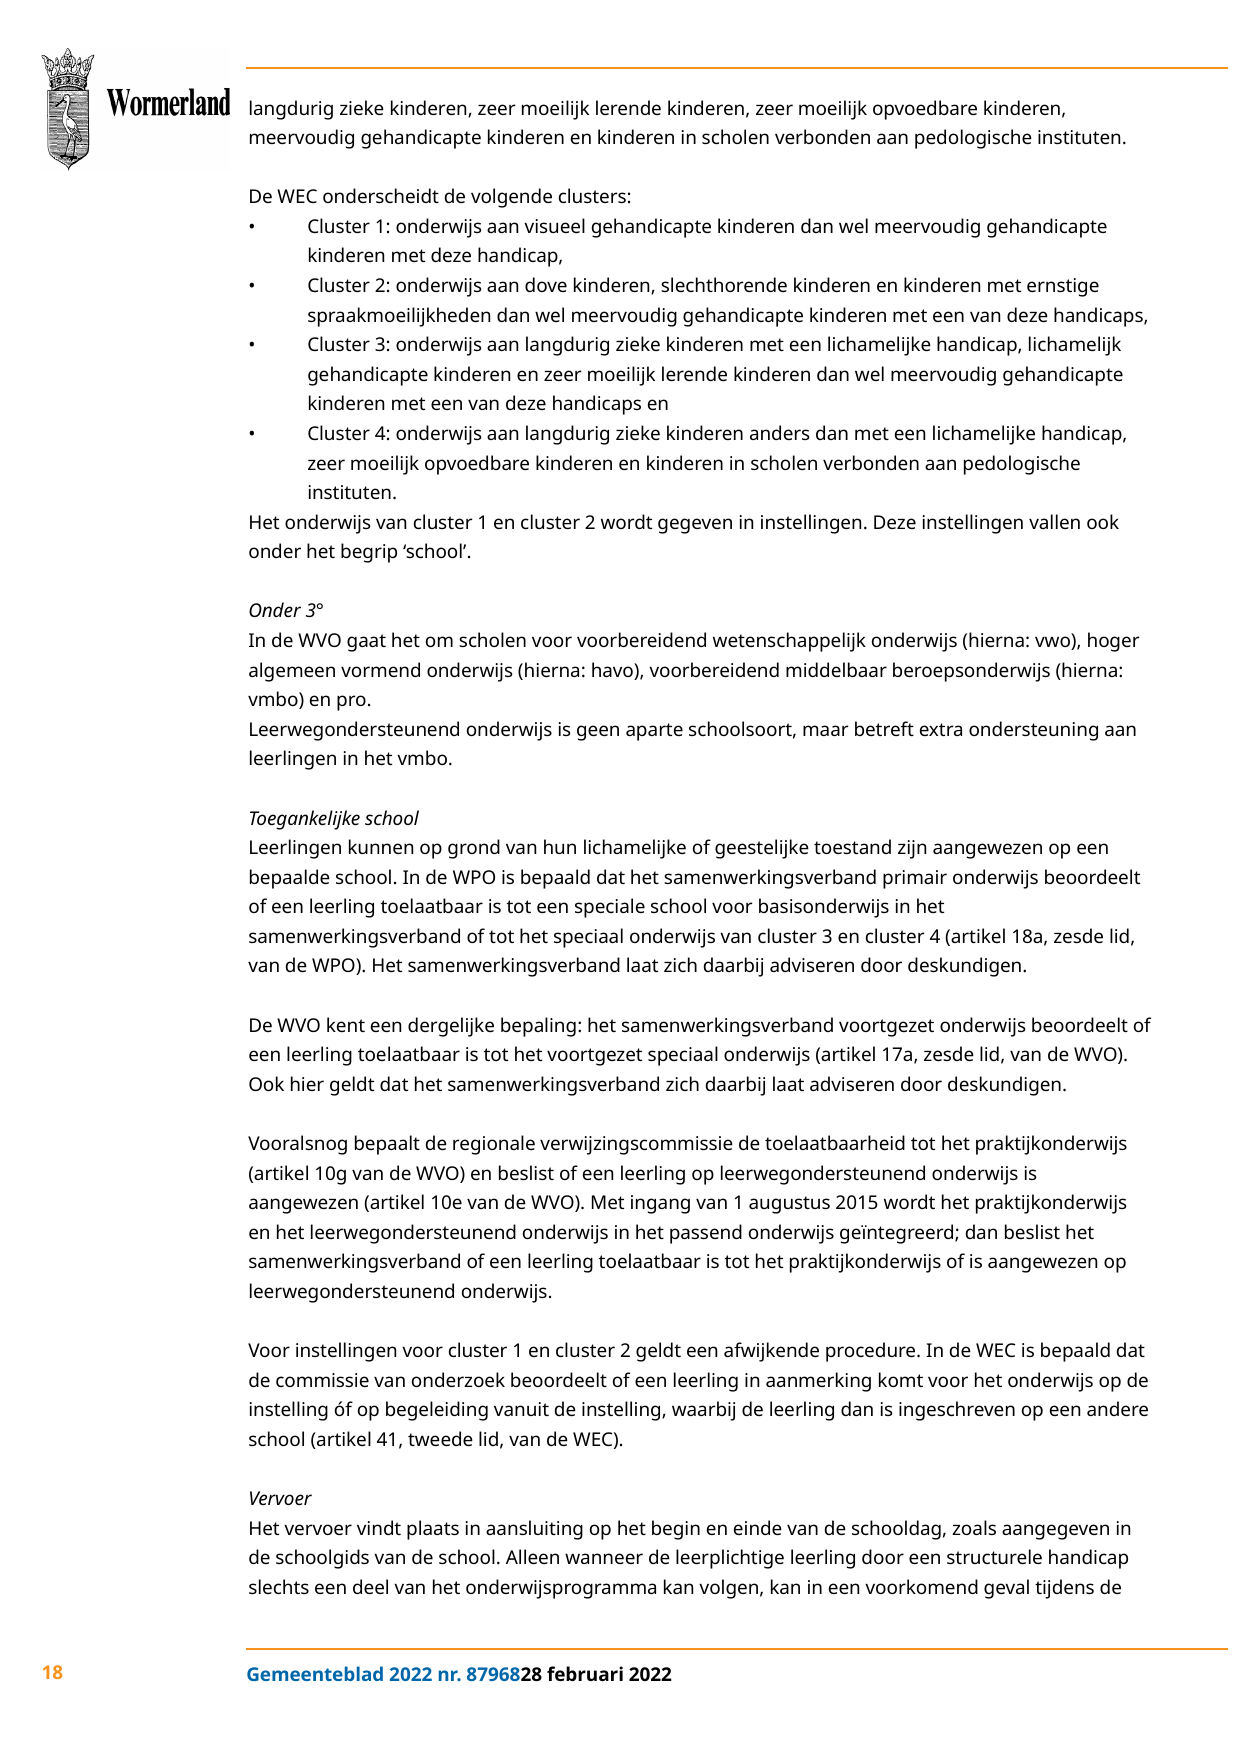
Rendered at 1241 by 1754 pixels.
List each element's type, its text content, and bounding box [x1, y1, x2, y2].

text De WEC onderscheidt de volgende clusters: [248, 183, 1152, 209]
text De WVO kent een dergelijke bepaling: het samenwerkingsverband voortgezet onderwijs beoordeelt of een leerling toelaatbaar is tot het voortgezet speciaal onderwijs (artikel 17a, zesde lid, van de WVO). Ook hier geldt dat het samenwerkingsverband zich daarbij laat adviseren door deskundigen. [248, 1012, 1152, 1097]
text Leerlingen kunnen op grond van hun lichamelijke of geestelijke toestand zijn aangewezen op een bepaalde school. In de WPO is bepaald dat het samenwerkingsverband primair onderwijs beoordeelt of een leerling toelaatbaar is tot een speciale school voor basisonderwijs in het samenwerkingsverband of tot het speciaal onderwijs van cluster 3 en cluster 4 (artikel 18a, zesde lid, van de WPO). Het samenwerkingsverband laat zich daarbij adviseren door deskundigen. [248, 834, 1152, 978]
list Cluster 3: onderwijs aan langdurig zieke kinderen met een lichamelijke handicap, lichamelijk gehandicapte kinderen en zeer moeilijk lerende kinderen dan wel meervoudig gehandicapte kinderen met een van deze handicaps en [248, 331, 1152, 416]
list Cluster 4: onderwijs aan langdurig zieke kinderen anders dan met een lichamelijke handicap, zeer moeilijk opvoedbare kinderen en kinderen in scholen verbonden aan pedologische instituten. [248, 420, 1152, 505]
text Onder 3° [248, 598, 1152, 623]
list Cluster 1: onderwijs aan visueel gehandicapte kinderen dan wel meervoudig gehandicapte kinderen met deze handicap, [248, 213, 1152, 268]
text Het vervoer vindt plaats in aansluiting op het begin en einde van de schooldag, zoals aangegeven in de schoolgids van de school. Alleen wanneer de leerplichtige leerling door een structurele handicap slechts een deel van het onderwijsprogramma kan volgen, kan in een voorkomend geval tijdens de [248, 1515, 1152, 1600]
text Vervoer [248, 1485, 1152, 1511]
text Vooralsnog bepaalt de regionale verwijzingscommissie de toelaatbaarheid tot het praktijkonderwijs (artikel 10g van de WVO) en beslist of een leerling op leerwegondersteunend onderwijs is aangewezen (artikel 10e van de WVO). Met ingang van 1 augustus 2015 wordt het praktijkonderwijs en het leerwegondersteunend onderwijs in het passend onderwijs geïntegreerd; dan beslist het samenwerkingsverband of een leerling toelaatbaar is tot het praktijkonderwijs of is aangewezen op leerwegondersteunend onderwijs. [248, 1130, 1152, 1304]
text Voor instellingen voor cluster 1 en cluster 2 geldt een afwijkende procedure. In de WEC is bepaald dat de commissie van onderzoek beoordeelt of een leerling in aanmerking komt voor het onderwijs op de instelling óf op begeleiding vanuit de instelling, waarbij de leerling dan is ingeschreven op een andere school (artikel 41, tweede lid, van de WEC). [248, 1337, 1152, 1452]
text Leerwegondersteunend onderwijs is geen aparte schoolsoort, maar betreft extra ondersteuning aan leerlingen in het vmbo. [248, 716, 1152, 771]
picture [41, 47, 231, 172]
text In de WVO gaat het om scholen voor voorbereidend wetenschappelijk onderwijs (hierna: vwo), hoger algemeen vormend onderwijs (hierna: havo), voorbereidend middelbaar beroepsonderwijs (hierna: vmbo) en pro. [248, 627, 1152, 712]
text Het onderwijs van cluster 1 en cluster 2 wordt gegeven in instellingen. Deze instellingen vallen ook onder het begrip ‘school’. [248, 509, 1152, 564]
list Cluster 2: onderwijs aan dove kinderen, slechthorende kinderen en kinderen met ernstige spraakmoeilijkheden dan wel meervoudig gehandicapte kinderen met een van deze handicaps, [248, 272, 1152, 328]
text langdurig zieke kinderen, zeer moeilijk lerende kinderen, zeer moeilijk opvoedbare kinderen, meervoudig gehandicapte kinderen en kinderen in scholen verbonden aan pedologische instituten. [248, 95, 1152, 150]
text Toegankelijke school [248, 805, 1152, 831]
